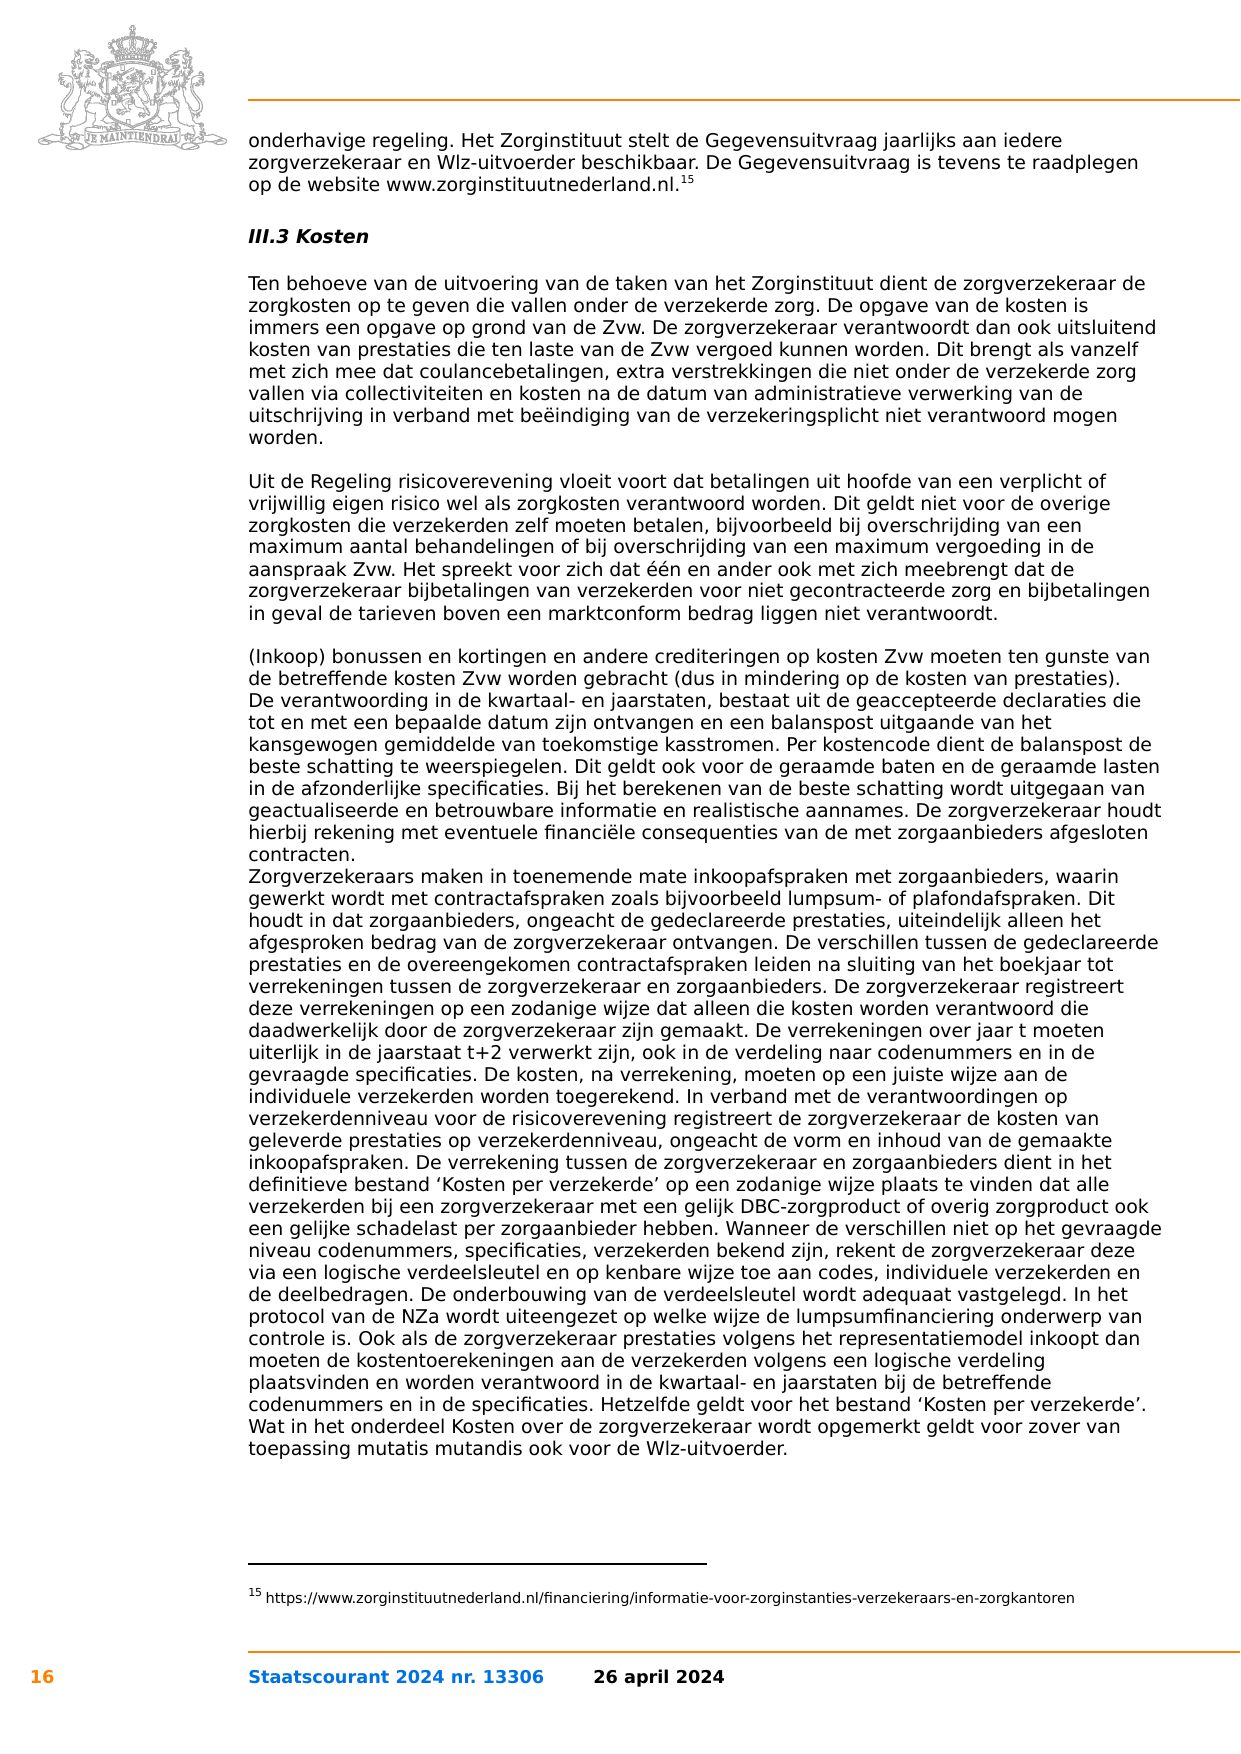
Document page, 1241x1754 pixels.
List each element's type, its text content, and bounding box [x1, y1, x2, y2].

text Zorgverzekeraars maken in toenemende mate inkoopafspraken met zorgaanbieders, waarin gewerkt wordt met contractafspraken zoals bijvoorbeeld lumpsum- of plafondafspraken. Dit houdt in dat zorgaanbieders, ongeacht de gedeclareerde prestaties, uiteindelijk alleen het afgesproken bedrag van de zorgverzekeraar ontvangen. De verschillen tussen de gedeclareerde prestaties en de overeengekomen contractafspraken leiden na sluiting van het boekjaar tot verrekeningen tussen de zorgverzekeraar en zorgaanbieders. De zorgverzekeraar registreert deze verrekeningen op een zodanige wijze dat alleen die kosten worden verantwoord die daadwerkelijk door de zorgverzekeraar zijn gemaakt. De verrekeningen over jaar t moeten uiterlijk in de jaarstaat t+2 verwerkt zijn, ook in de verdeling naar codenummers en in de gevraagde specificaties. De kosten, na verrekening, moeten op een juiste wijze aan de individuele verzekerden worden toegerekend. In verband met de verantwoordingen op verzekerdenniveau voor de risicoverevening registreert de zorgverzekeraar de kosten van geleverde prestaties op verzekerdenniveau, ongeacht de vorm en inhoud van de gemaakte inkoopafspraken. De verrekening tussen de zorgverzekeraar en zorgaanbieders dient in het definitieve bestand ‘Kosten per verzekerde’ op een zodanige wijze plaats te vinden dat alle verzekerden bij een zorgverzekeraar met een gelijk DBC-zorgproduct of overig zorgproduct ook een gelijke schadelast per zorgaanbieder hebben. Wanneer de verschillen niet op het gevraagde niveau codenummers, specificaties, verzekerden bekend zijn, rekent de zorgverzekeraar deze via een logische verdeelsleutel en op kenbare wijze toe aan codes, individuele verzekerden en de deelbedragen. De onderbouwing van de verdeelsleutel wordt adequaat vastgelegd. In het protocol van de NZa wordt uiteengezet op welke wijze de lumpsumfinanciering onderwerp van controle is. Ook als de zorgverzekeraar prestaties volgens het representatiemodel inkoopt dan moeten de kostentoerekeningen aan de verzekerden volgens een logische verdeling plaatsvinden en worden verantwoord in de kwartaal- en jaarstaten bij de betreffende codenummers en in de specificaties. Hetzelfde geldt voor het bestand ‘Kosten per verzekerde’. Wat in het onderdeel Kosten over de zorgverzekeraar wordt opgemerkt geldt voor zover van toepassing mutatis mutandis ook voor de Wlz-uitvoerder. [248, 866, 1163, 1459]
text https://www.zorginstituutnederland.nl/financiering/informatie-voor-zorginstanties-verzekeraars-en-zorgkantoren [248, 1586, 1163, 1608]
text Uit de Regeling risicoverevening vloeit voort dat betalingen uit hoofde van een verplicht of vrijwillig eigen risico wel als zorgkosten verantwoord worden. Dit geldt niet voor de overige zorgkosten die verzekerden zelf moeten betalen, bijvoorbeeld bij overschrijding van een maximum aantal behandelingen of bij overschrijding van een maximum vergoeding in de aanspraak Zvw. Het spreekt voor zich dat één en ander ook met zich meebrengt dat de zorgverzekeraar bijbetalingen van verzekerden voor niet gecontracteerde zorg en bijbetalingen in geval de tarieven boven een marktconform bedrag liggen niet verantwoordt. [248, 471, 1163, 624]
text De verantwoording in de kwartaal- en jaarstaten, bestaat uit de geaccepteerde declaraties die tot en met een bepaalde datum zijn ontvangen en een balanspost uitgaande van het kansgewogen gemiddelde van toekomstige kasstromen. Per kostencode dient de balanspost de beste schatting te weerspiegelen. Dit geldt ook voor de geraamde baten en de geraamde lasten in de afzonderlijke specificaties. Bij het berekenen van de beste schatting wordt uitgegaan van geactualiseerde en betrouwbare informatie en realistische aannames. De zorgverzekeraar houdt hierbij rekening met eventuele financiële consequenties van de met zorgaanbieders afgesloten contracten. [248, 690, 1163, 866]
text (Inkoop) bonussen en kortingen en andere crediteringen op kosten Zvw moeten ten gunste van de betreffende kosten Zvw worden gebracht (dus in mindering op de kosten van prestaties). [248, 646, 1163, 690]
text onderhavige regeling. Het Zorginstituut stelt de Gegevensuitvraag jaarlijks aan iedere zorgverzekeraar en Wlz-uitvoerder beschikbaar. De Gegevensuitvraag is tevens te raadplegen op de website www.zorginstituutnederland.nl. [248, 130, 1163, 196]
picture [38, 25, 227, 150]
text Ten behoeve van de uitvoering van de taken van het Zorginstituut dient de zorgverzekeraar de zorgkosten op te geven die vallen onder de verzekerde zorg. De opgave van de kosten is immers een opgave op grond van de Zvw. De zorgverzekeraar verantwoordt dan ook uitsluitend kosten van prestaties die ten laste van de Zvw vergoed kunnen worden. Dit brengt als vanzelf met zich mee dat coulancebetalingen, extra verstrekkingen die niet onder de verzekerde zorg vallen via collectiviteiten en kosten na de datum van administratieve verwerking van de uitschrijving in verband met beëindiging van de verzekeringsplicht niet verantwoord mogen worden. [248, 273, 1163, 449]
subtitle III.3 Kosten [248, 226, 1163, 248]
